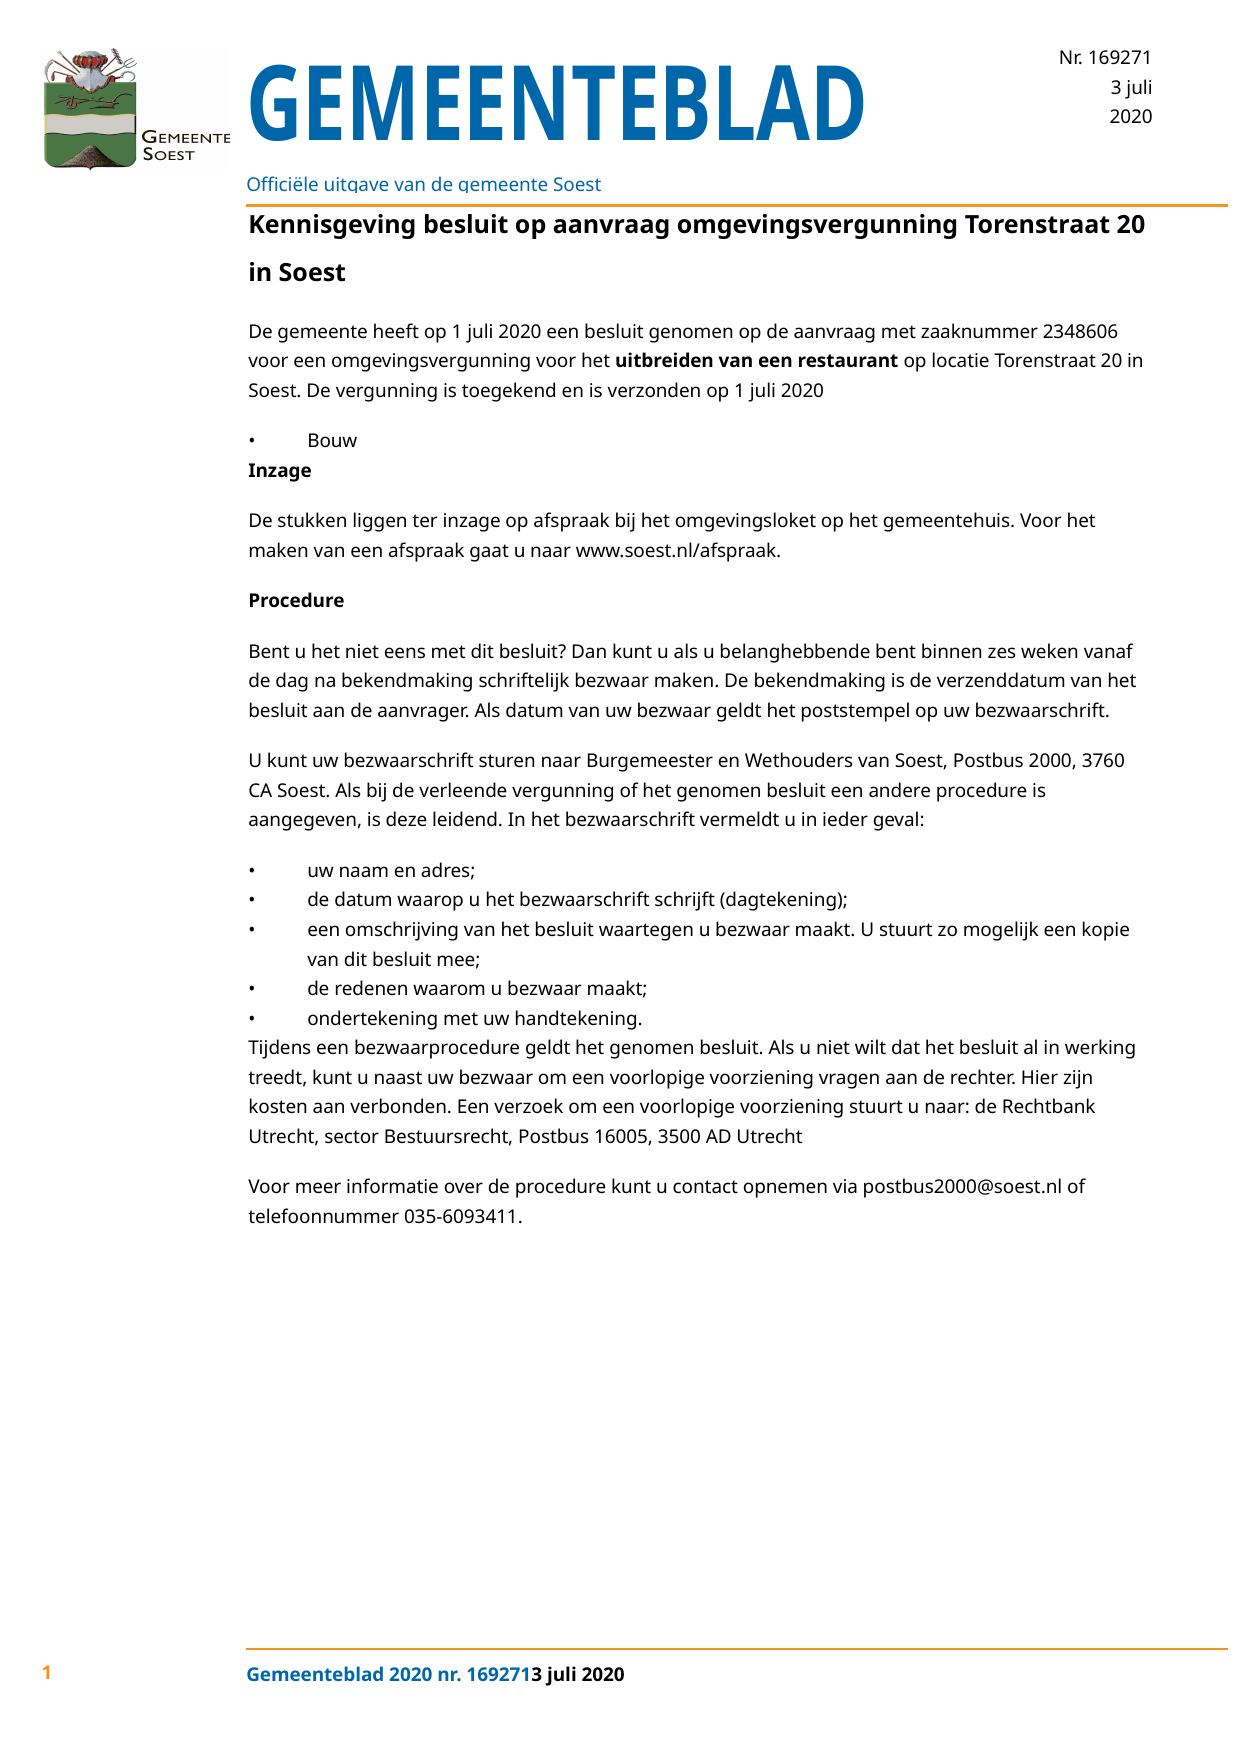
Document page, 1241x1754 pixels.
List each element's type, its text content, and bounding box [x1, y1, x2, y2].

text Kennisgeving besluit op aanvraag omgevingsvergunning Torenstraat 20 in Soest [248, 207, 1152, 288]
text De gemeente heeft op 1 juli 2020 een besluit genomen op de aanvraag met zaaknummer 2348606 voor een omgevingsvergunning voor het uitbreiden van een restaurant op locatie Torenstraat 20 in Soest. De vergunning is toegekend en is verzonden op 1 juli 2020 [248, 318, 1152, 403]
text Tijdens een bezwaarprocedure geldt het genomen besluit. Als u niet wilt dat het besluit al in werking treedt, kunt u naast uw bezwaar om een voorlopige voorziening vragen aan de rechter. Hier zijn kosten aan verbonden. Een verzoek om een voorlopige voorziening stuurt u naar: de Rechtbank Utrecht, sector Bestuursrecht, Postbus 16005, 3500 AD Utrecht [248, 1034, 1152, 1149]
list de datum waarop u het bezwaarschrift schrijft (dagtekening); [248, 887, 1152, 912]
text Inzage [248, 457, 1152, 483]
picture [41, 47, 231, 172]
list de redenen waarom u bezwaar maakt; [248, 975, 1152, 1001]
text Bent u het niet eens met dit besluit? Dan kunt u als u belanghebbende bent binnen zes weken vanaf de dag na bekendmaking schriftelijk bezwaar maken. De bekendmaking is de verzenddatum van het besluit aan de aanvrager. Als datum van uw bezwaar geldt het poststempel op uw bezwaarschrift. [248, 638, 1152, 723]
list ondertekening met uw handtekening. [248, 1005, 1152, 1031]
list een omschrijving van het besluit waartegen u bezwaar maakt. U stuurt zo mogelijk een kopie van dit besluit mee; [248, 916, 1152, 972]
text U kunt uw bezwaarschrift sturen naar Burgemeester en Wethouders van Soest, Postbus 2000, 3760 CA Soest. Als bij de verleende vergunning of het genomen besluit een andere procedure is aangegeven, is deze leidend. In het bezwaarschrift vermeldt u in ieder geval: [248, 747, 1152, 832]
list Bouw [248, 427, 1152, 453]
text Procedure [248, 587, 1152, 613]
text Voor meer informatie over de procedure kunt u contact opnemen via postbus2000@soest.nl of telefoonnummer 035-6093411. [248, 1174, 1152, 1229]
text De stukken liggen ter inzage op afspraak bij het omgevingsloket op het gemeentehuis. Voor het maken van een afspraak gaat u naar www.soest.nl/afspraak. [248, 507, 1152, 563]
list uw naam en adres; [248, 857, 1152, 883]
